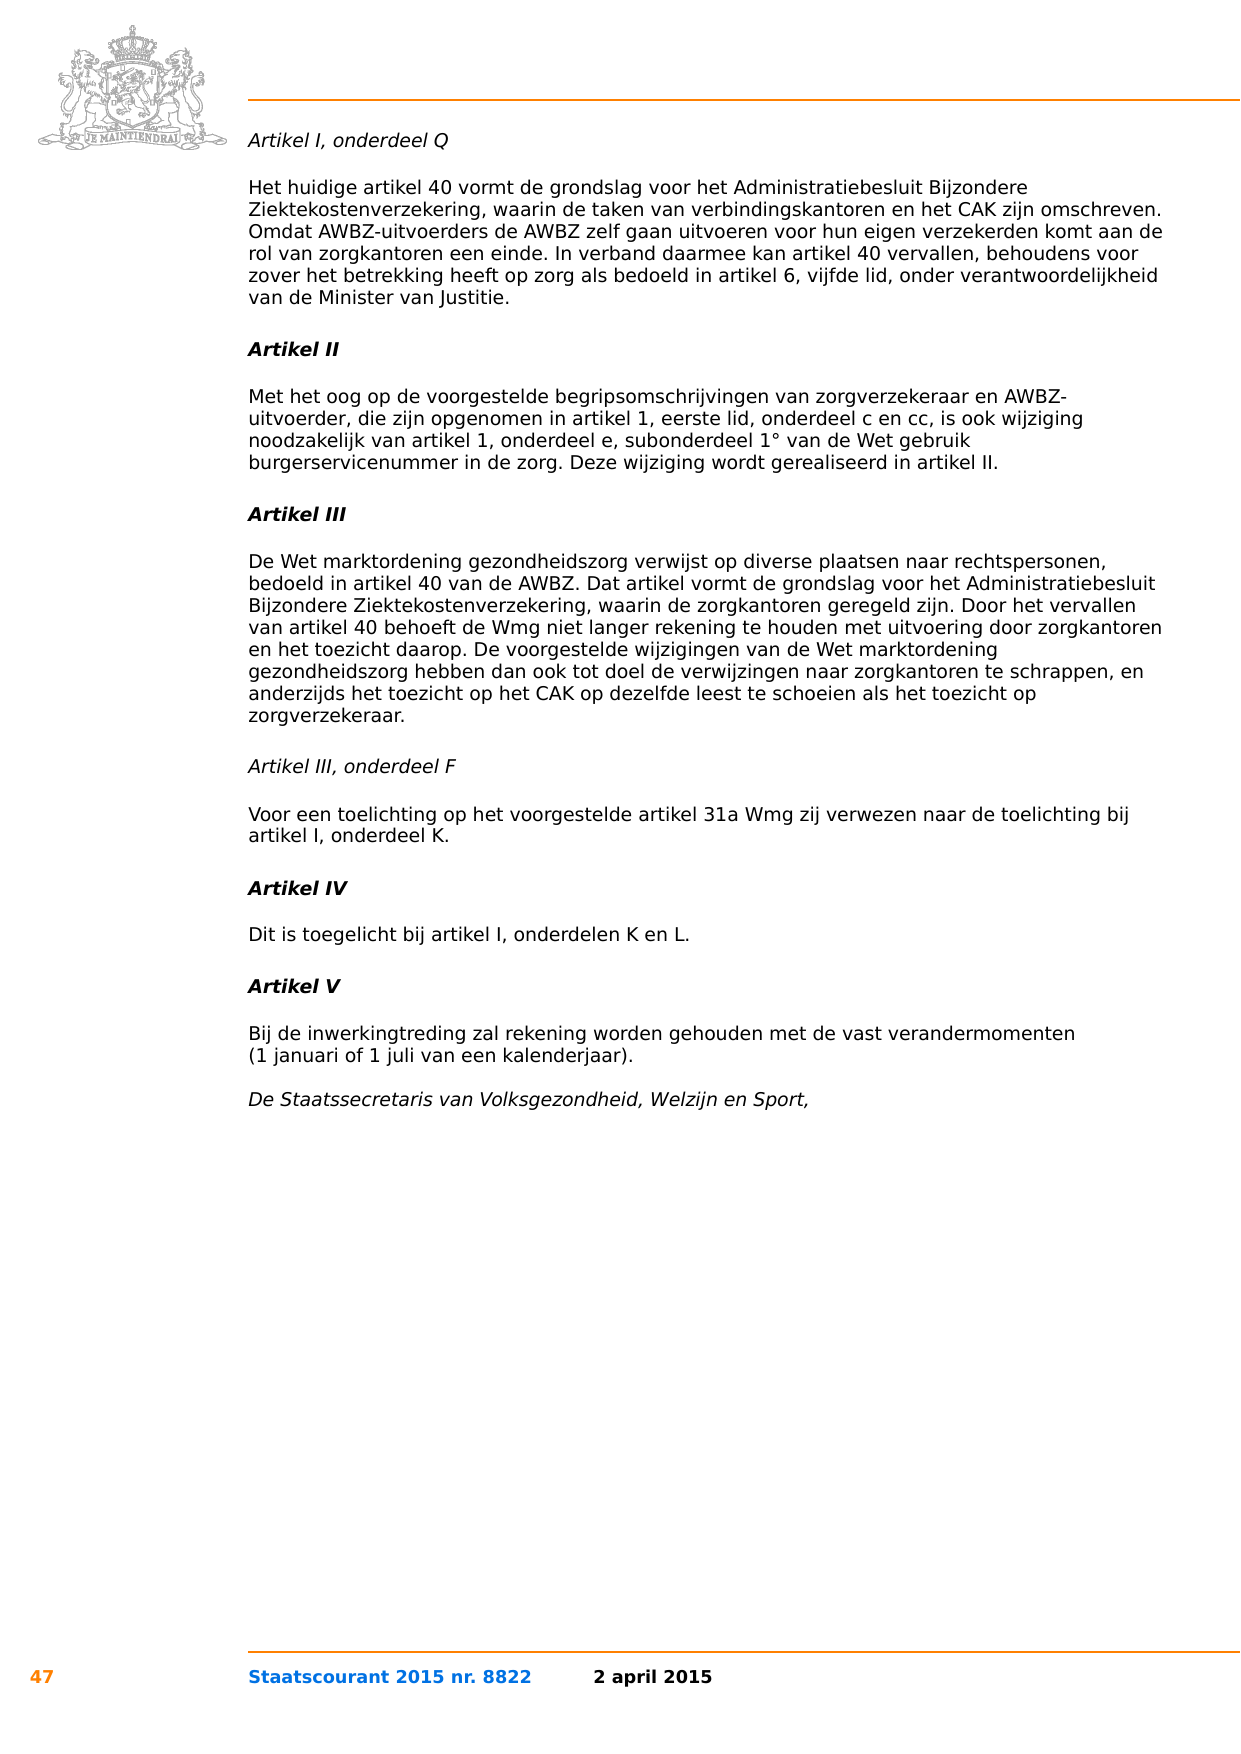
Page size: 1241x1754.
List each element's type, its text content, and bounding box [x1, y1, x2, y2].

text De Staatssecretaris van Volksgezondheid, Welzijn en Sport, [248, 1089, 1163, 1111]
subtitle Artikel IV [248, 877, 1163, 899]
picture [38, 25, 227, 150]
subtitle Artikel III [248, 504, 1163, 526]
text Voor een toelichting op het voorgestelde artikel 31a Wmg zij verwezen naar de toelichting bij artikel I, onderdeel K. [248, 803, 1163, 847]
text Met het oog op de voorgestelde begripsomschrijvingen van zorgverzekeraar en AWBZ-uitvoerder, die zijn opgenomen in artikel 1, eerste lid, onderdeel c en cc, is ook wijziging noodzakelijk van artikel 1, onderdeel e, subonderdeel 1° van de Wet gebruik burgerservicenummer in de zorg. Deze wijziging wordt gerealiseerd in artikel II. [248, 386, 1163, 474]
subtitle Artikel II [248, 339, 1163, 361]
subtitle Artikel III, onderdeel F [248, 756, 1163, 778]
subtitle Artikel I, onderdeel Q [248, 130, 1163, 152]
text Bij de inwerkingtreding zal rekening worden gehouden met de vast verandermomenten (1 januari of 1 juli van een kalenderjaar). [248, 1023, 1163, 1067]
text De Wet marktordening gezondheidszorg verwijst op diverse plaatsen naar rechtspersonen, bedoeld in artikel 40 van de AWBZ. Dat artikel vormt de grondslag voor het Administratiebesluit Bijzondere Ziektekostenverzekering, waarin de zorgkantoren geregeld zijn. Door het vervallen van artikel 40 behoeft de Wmg niet langer rekening te houden met uitvoering door zorgkantoren en het toezicht daarop. De voorgestelde wijzigingen van de Wet marktordening gezondheidszorg hebben dan ook tot doel de verwijzingen naar zorgkantoren te schrappen, en anderzijds het toezicht op het CAK op dezelfde leest te schoeien als het toezicht op zorgverzekeraar. [248, 551, 1163, 726]
subtitle Artikel V [248, 976, 1163, 998]
text Het huidige artikel 40 vormt de grondslag voor het Administratiebesluit Bijzondere Ziektekostenverzekering, waarin de taken van verbindingskantoren en het CAK zijn omschreven. Omdat AWBZ-uitvoerders de AWBZ zelf gaan uitvoeren voor hun eigen verzekerden komt aan de rol van zorgkantoren een einde. In verband daarmee kan artikel 40 vervallen, behoudens voor zover het betrekking heeft op zorg als bedoeld in artikel 6, vijfde lid, onder verantwoordelijkheid van de Minister van Justitie. [248, 177, 1163, 309]
text Dit is toegelicht bij artikel I, onderdelen K en L. [248, 924, 1163, 946]
